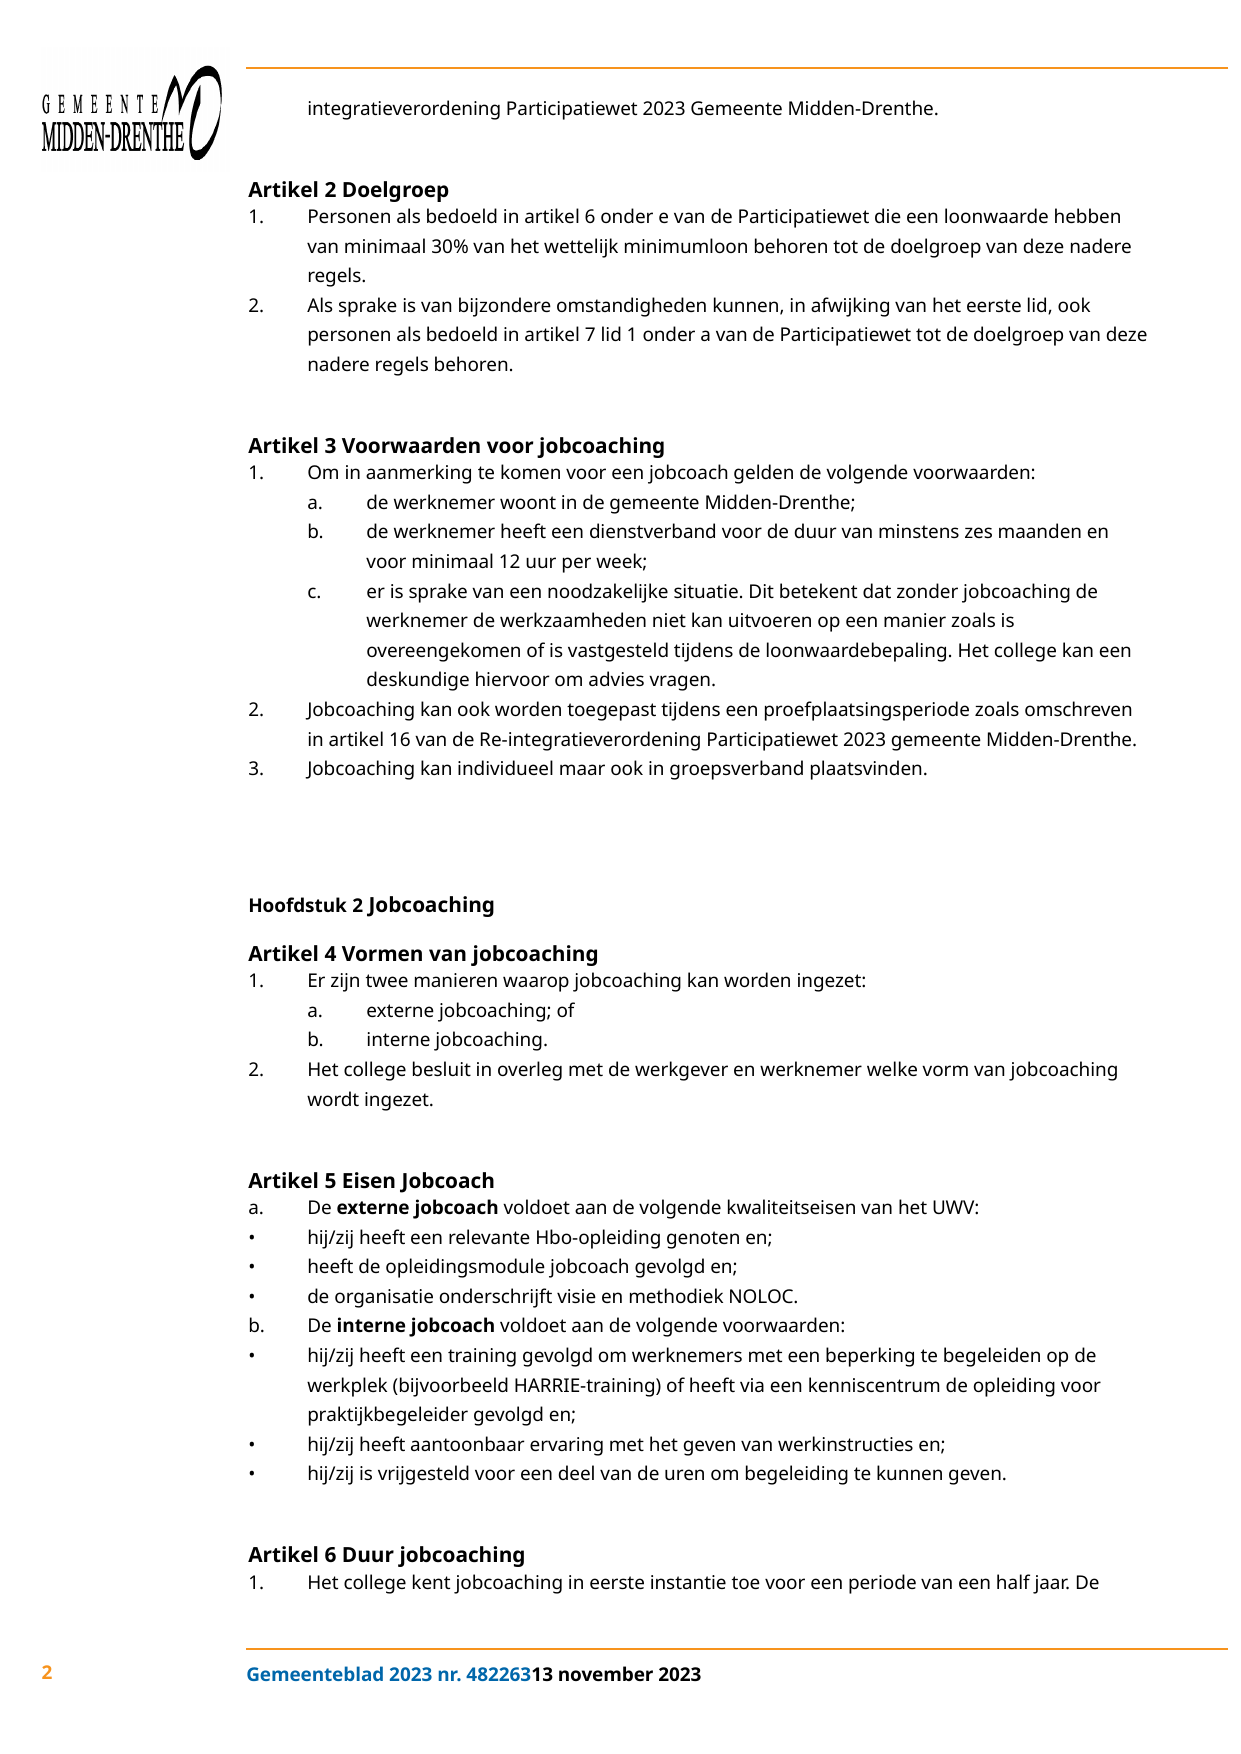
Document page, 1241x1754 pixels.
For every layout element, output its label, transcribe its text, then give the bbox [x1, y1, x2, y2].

list er is sprake van een noodzakelijke situatie. Dit betekent dat zonder jobcoaching de werknemer de werkzaamheden niet kan uitvoeren op een manier zoals is overeengekomen of is vastgesteld tijdens de loonwaardebepaling. Het college kan een deskundige hiervoor om advies vragen. [307, 578, 1152, 692]
list externe jobcoaching; of [307, 997, 1152, 1023]
list heeft de opleidingsmodule jobcoach gevolgd en; [248, 1253, 1152, 1279]
text Hoofdstuk 2 Jobcoaching [248, 890, 1152, 918]
text Artikel 3 Voorwaarden voor jobcoaching [248, 431, 1152, 459]
text Artikel 2 Doelgroep [248, 175, 1152, 203]
list Het college besluit in overleg met de werkgever en werknemer welke vorm van jobcoaching wordt ingezet. [248, 1056, 1152, 1112]
list Er zijn twee manieren waarop jobcoaching kan worden ingezet: [248, 967, 1152, 993]
list de werknemer heeft een dienstverband voor de duur van minstens zes maanden en voor minimaal 12 uur per week; [307, 519, 1152, 574]
list de organisatie onderschrijft visie en methodiek NOLOC. [248, 1283, 1152, 1309]
list integratieverordening Participatiewet 2023 Gemeente Midden-Drenthe. [248, 95, 1152, 121]
list hij/zij heeft een relevante Hbo-opleiding genoten en; [248, 1224, 1152, 1249]
text Artikel 6 Duur jobcoaching [248, 1541, 1152, 1569]
picture [41, 47, 231, 172]
list hij/zij is vrijgesteld voor een deel van de uren om begeleiding te kunnen geven. [248, 1461, 1152, 1486]
list Om in aanmerking te komen voor een jobcoach gelden de volgende voorwaarden: [248, 459, 1152, 485]
list De interne jobcoach voldoet aan de volgende voorwaarden: [248, 1313, 1152, 1338]
list Als sprake is van bijzondere omstandigheden kunnen, in afwijking van het eerste lid, ook personen als bedoeld in artikel 7 lid 1 onder a van de Participatiewet tot de doelgroep van deze nadere regels behoren. [248, 292, 1152, 377]
list De externe jobcoach voldoet aan de volgende kwaliteitseisen van het UWV: [248, 1194, 1152, 1220]
list Personen als bedoeld in artikel 6 onder e van de Participatiewet die een loonwaarde hebben van minimaal 30% van het wettelijk minimumloon behoren tot de doelgroep van deze nadere regels. [248, 203, 1152, 288]
text Artikel 4 Vormen van jobcoaching [248, 939, 1152, 967]
list Jobcoaching kan ook worden toegepast tijdens een proefplaatsingsperiode zoals omschreven in artikel 16 van de Re-integratieverordening Participatiewet 2023 gemeente Midden-Drenthe. [248, 696, 1152, 752]
list Het college kent jobcoaching in eerste instantie toe voor een periode van een half jaar. De [248, 1569, 1152, 1595]
list hij/zij heeft aantoonbaar ervaring met het geven van werkinstructies en; [248, 1431, 1152, 1457]
list Jobcoaching kan individueel maar ook in groepsverband plaatsvinden. [248, 755, 1152, 781]
list de werknemer woont in de gemeente Midden-Drenthe; [307, 489, 1152, 515]
text Artikel 5 Eisen Jobcoach [248, 1166, 1152, 1194]
list interne jobcoaching. [307, 1027, 1152, 1052]
list hij/zij heeft een training gevolgd om werknemers met een beperking te begeleiden op de werkplek (bijvoorbeeld HARRIE-training) of heeft via een kenniscentrum de opleiding voor praktijkbegeleider gevolgd en; [248, 1342, 1152, 1427]
